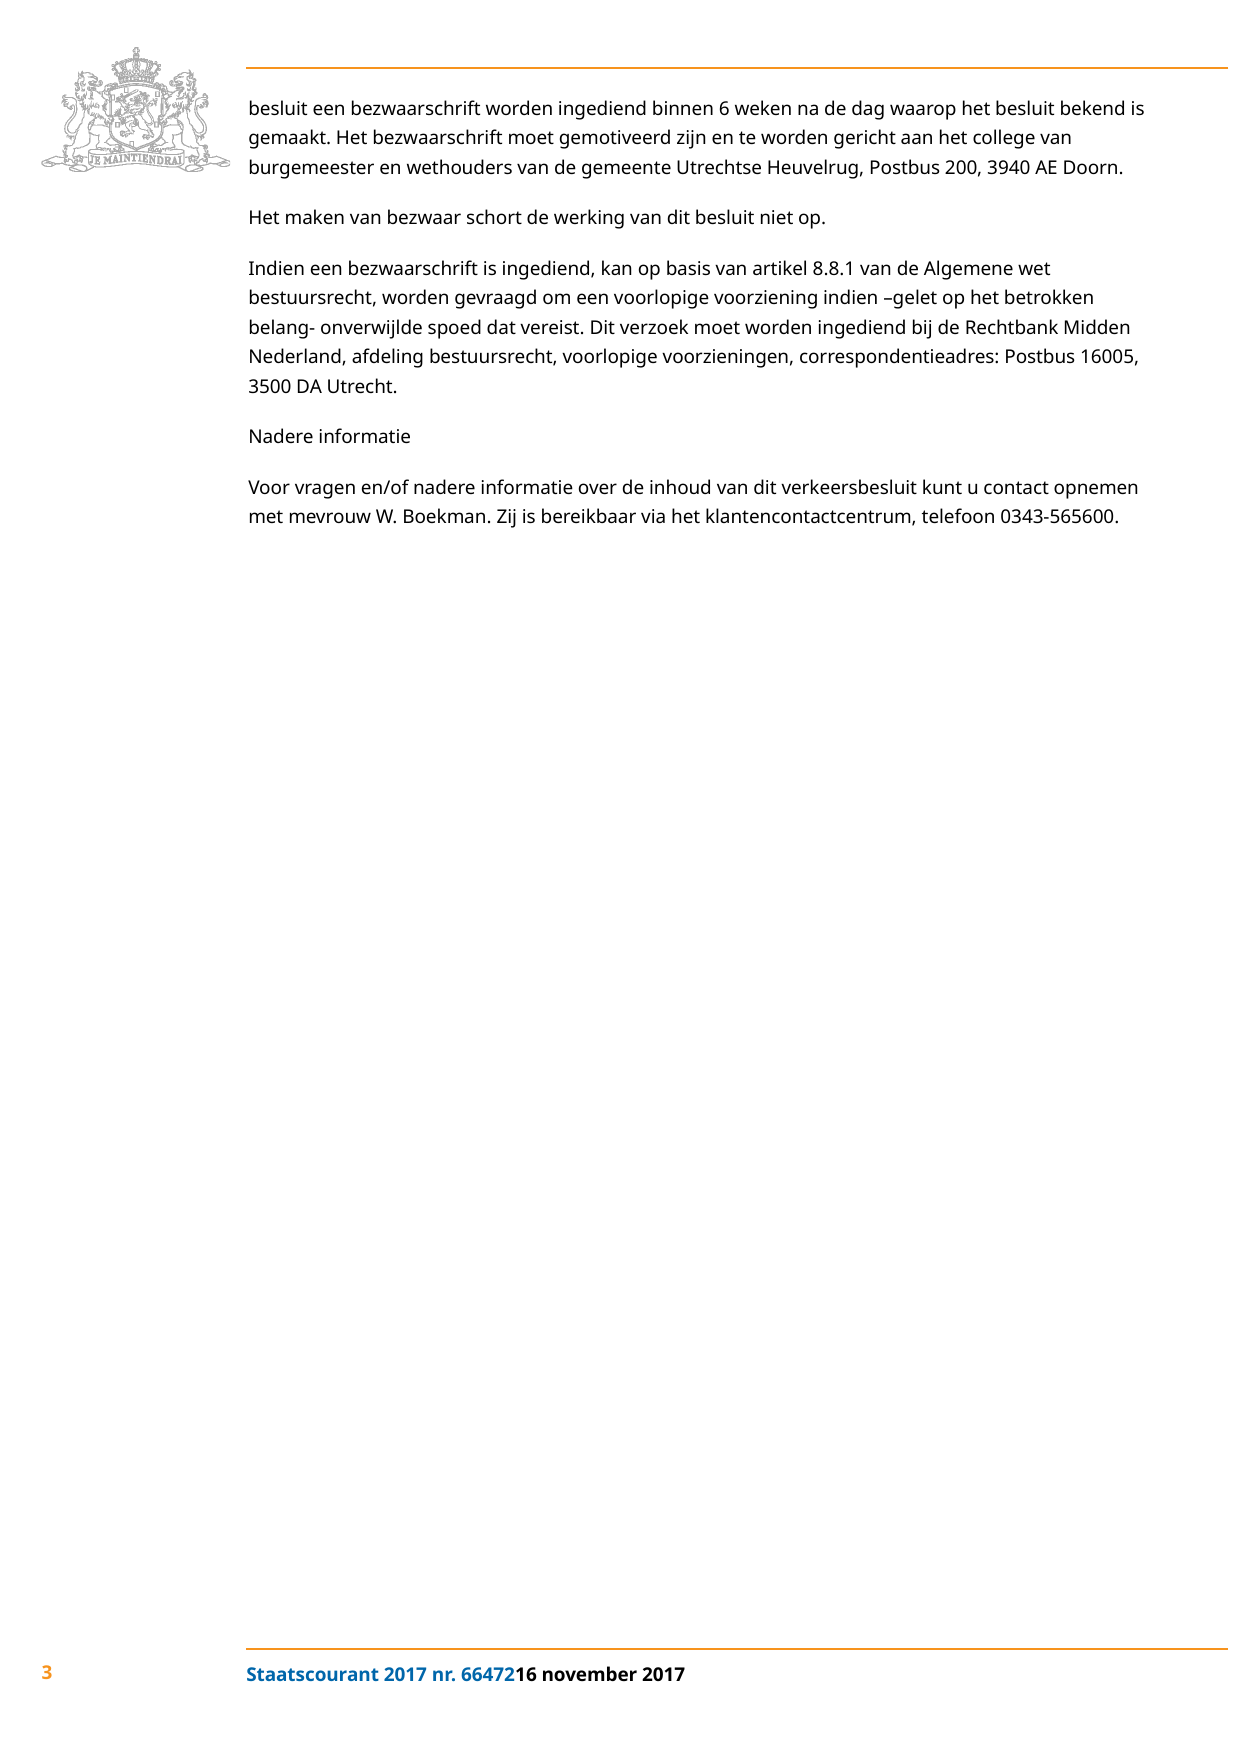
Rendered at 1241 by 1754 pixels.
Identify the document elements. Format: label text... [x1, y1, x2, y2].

text Het maken van bezwaar schort de werking van dit besluit niet op. [248, 204, 1152, 230]
picture [41, 47, 231, 172]
text besluit een bezwaarschrift worden ingediend binnen 6 weken na de dag waarop het besluit bekend is gemaakt. Het bezwaarschrift moet gemotiveerd zijn en te worden gericht aan het college van burgemeester en wethouders van de gemeente Utrechtse Heuvelrug, Postbus 200, 3940 AE Doorn. [248, 95, 1152, 180]
text Indien een bezwaarschrift is ingediend, kan op basis van artikel 8.8.1 van de Algemene wet bestuursrecht, worden gevraagd om een voorlopige voorziening indien –gelet op het betrokken belang- onverwijlde spoed dat vereist. Dit verzoek moet worden ingediend bij de Rechtbank Midden Nederland, afdeling bestuursrecht, voorlopige voorzieningen, correspondentieadres: Postbus 16005, 3500 DA Utrecht. [248, 255, 1152, 399]
text Voor vragen en/of nadere informatie over de inhoud van dit verkeersbesluit kunt u contact opnemen met mevrouw W. Boekman. Zij is bereikbaar via het klantencontactcentrum, telefoon 0343-565600. [248, 474, 1152, 529]
text Nadere informatie [248, 423, 1152, 449]
